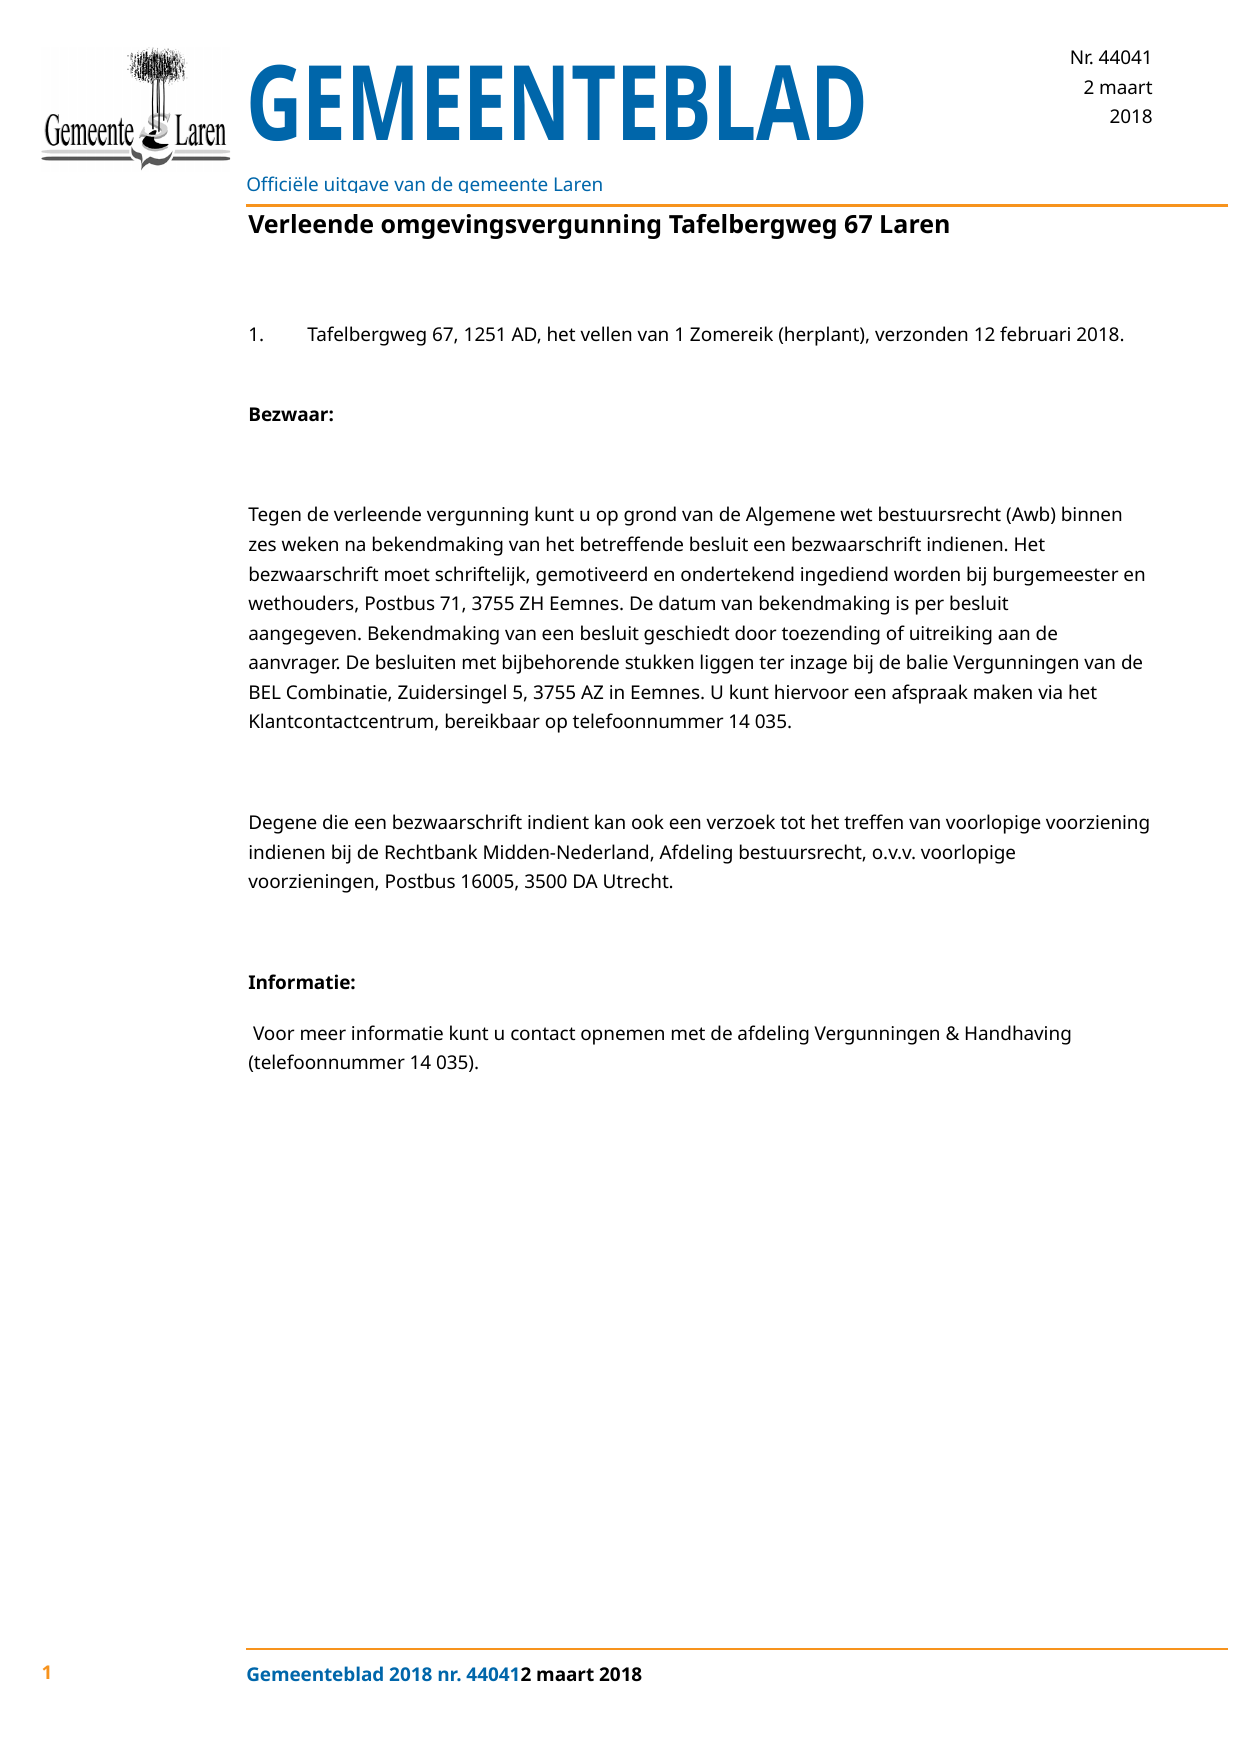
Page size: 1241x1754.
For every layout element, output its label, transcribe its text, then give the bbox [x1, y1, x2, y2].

text Verleende omgevingsvergunning Tafelbergweg 67 Laren [248, 207, 1152, 241]
picture [41, 47, 231, 172]
text Bezwaar: [248, 401, 1152, 426]
text Tegen de verleende vergunning kunt u op grond van de Algemene wet bestuursrecht (Awb) binnen zes weken na bekendmaking van het betreffende besluit een bezwaarschrift indienen. Het bezwaarschrift moet schriftelijk, gemotiveerd en ondertekend ingediend worden bij burgemeester en wethouders, Postbus 71, 3755 ZH Eemnes. De datum van bekendmaking is per besluit aangegeven. Bekendmaking van een besluit geschiedt door toezending of uitreiking aan de aanvrager. De besluiten met bijbehorende stukken liggen ter inzage bij de balie Vergunningen van de BEL Combinatie, Zuidersingel 5, 3755 AZ in Eemnes. U kunt hiervoor een afspraak maken via het Klantcontactcentrum, bereikbaar op telefoonnummer 14 035. [248, 502, 1152, 734]
text Voor meer informatie kunt u contact opnemen met de afdeling Vergunningen & Handhaving (telefoonnummer 14 035). [248, 1020, 1152, 1075]
text Informatie: [248, 969, 1152, 995]
list Tafelbergweg 67, 1251 AD, het vellen van 1 Zomereik (herplant), verzonden 12 februari 2018. [248, 321, 1152, 346]
text Degene die een bezwaarschrift indient kan ook een verzoek tot het treffen van voorlopige voorziening indienen bij de Rechtbank Midden-Nederland, Afdeling bestuursrecht, o.v.v. voorlopige voorzieningen, Postbus 16005, 3500 DA Utrecht. [248, 809, 1152, 894]
